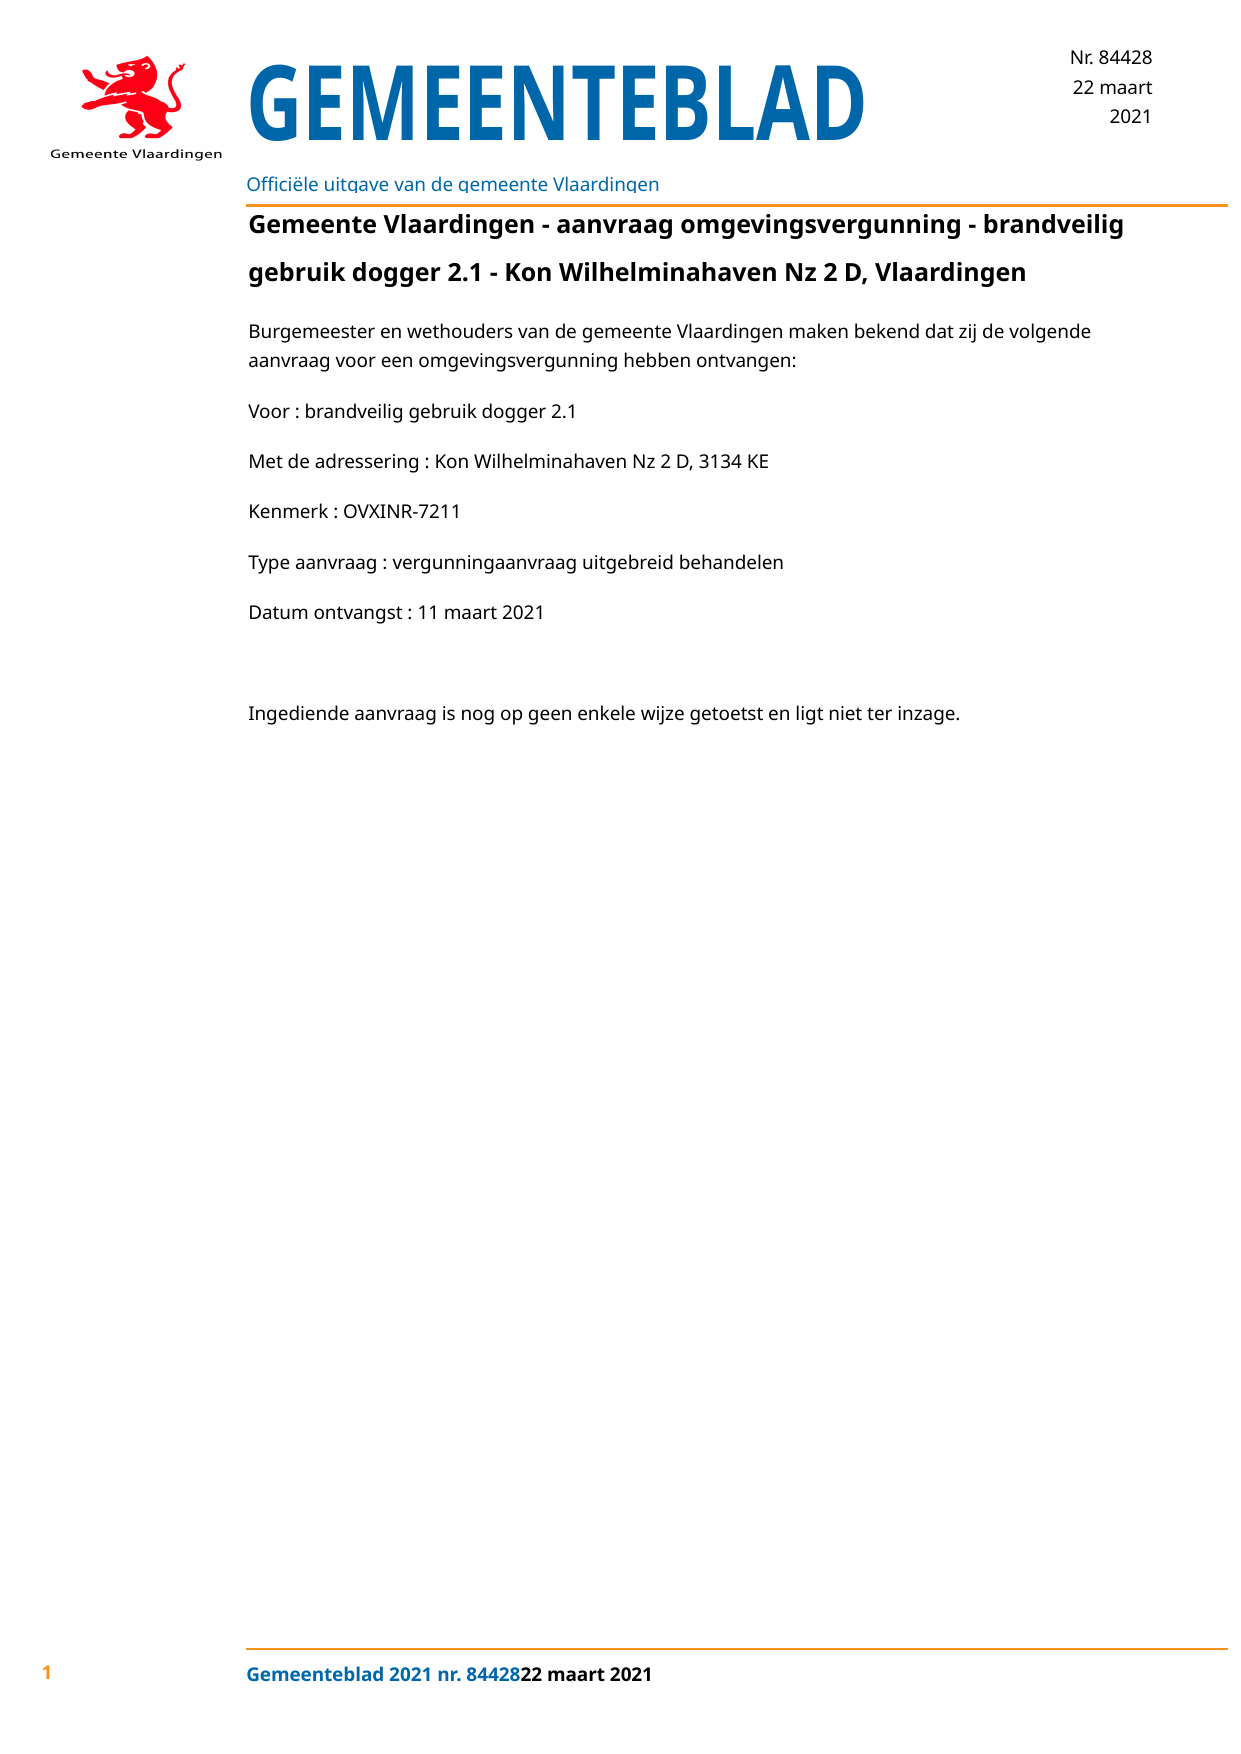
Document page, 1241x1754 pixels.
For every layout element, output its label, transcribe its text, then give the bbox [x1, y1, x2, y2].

text Gemeente Vlaardingen - aanvraag omgevingsvergunning - brandveilig gebruik dogger 2.1 - Kon Wilhelminahaven Nz 2 D, Vlaardingen [248, 207, 1152, 288]
text Kenmerk : OVXINR-7211 [248, 499, 1152, 524]
text Datum ontvangst : 11 maart 2021 [248, 599, 1152, 625]
text Burgemeester en wethouders van de gemeente Vlaardingen maken bekend dat zij de volgende aanvraag voor een omgevingsvergunning hebben ontvangen: [248, 318, 1152, 373]
text Type aanvraag : vergunningaanvraag uitgebreid behandelen [248, 549, 1152, 575]
text Ingediende aanvraag is nog op geen enkele wijze getoetst en ligt niet ter inzage. [248, 700, 1152, 726]
text Met de adressering : Kon Wilhelminahaven Nz 2 D, 3134 KE [248, 448, 1152, 474]
picture [41, 47, 231, 172]
text Voor : brandveilig gebruik dogger 2.1 [248, 398, 1152, 424]
